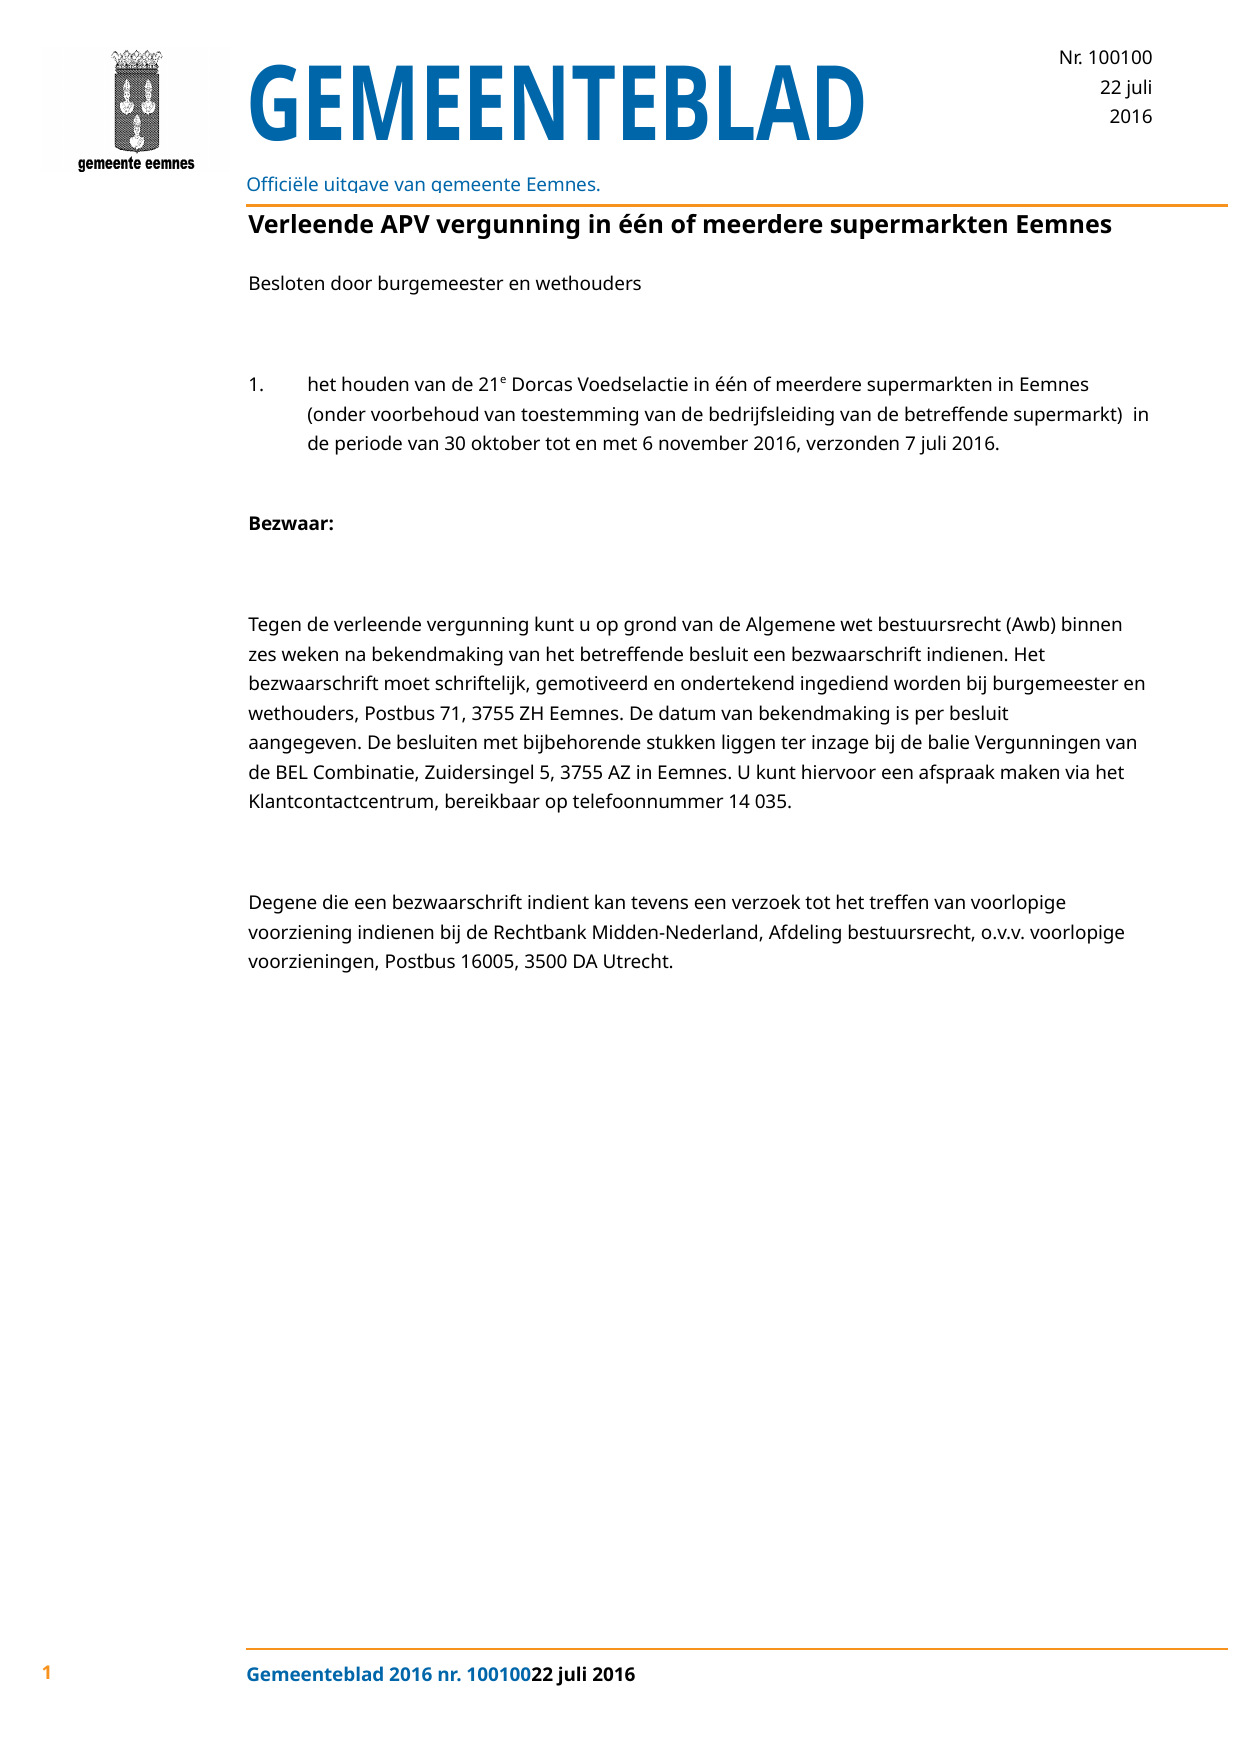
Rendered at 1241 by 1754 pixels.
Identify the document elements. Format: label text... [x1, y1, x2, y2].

list het houden van de 21e Dorcas Voedselactie in één of meerdere supermarkten in Eemnes (onder voorbehoud van toestemming van de bedrijfsleiding van de betreffende supermarkt) in de periode van 30 oktober tot en met 6 november 2016, verzonden 7 juli 2016. [248, 371, 1152, 456]
text Tegen de verleende vergunning kunt u op grond van de Algemene wet bestuursrecht (Awb) binnen zes weken na bekendmaking van het betreffende besluit een bezwaarschrift indienen. Het bezwaarschrift moet schriftelijk, gemotiveerd en ondertekend ingediend worden bij burgemeester en wethouders, Postbus 71, 3755 ZH Eemnes. De datum van bekendmaking is per besluit aangegeven. De besluiten met bijbehorende stukken liggen ter inzage bij de balie Vergunningen van de BEL Combinatie, Zuidersingel 5, 3755 AZ in Eemnes. U kunt hiervoor een afspraak maken via het Klantcontactcentrum, bereikbaar op telefoonnummer 14 035. [248, 611, 1152, 814]
text Bezwaar: [248, 510, 1152, 536]
text Degene die een bezwaarschrift indient kan tevens een verzoek tot het treffen van voorlopige voorziening indienen bij de Rechtbank Midden-Nederland, Afdeling bestuursrecht, o.v.v. voorlopige voorzieningen, Postbus 16005, 3500 DA Utrecht. [248, 889, 1152, 974]
text Verleende APV vergunning in één of meerdere supermarkten Eemnes [248, 207, 1152, 241]
picture [41, 47, 231, 172]
text Besloten door burgemeester en wethouders [248, 270, 1152, 296]
